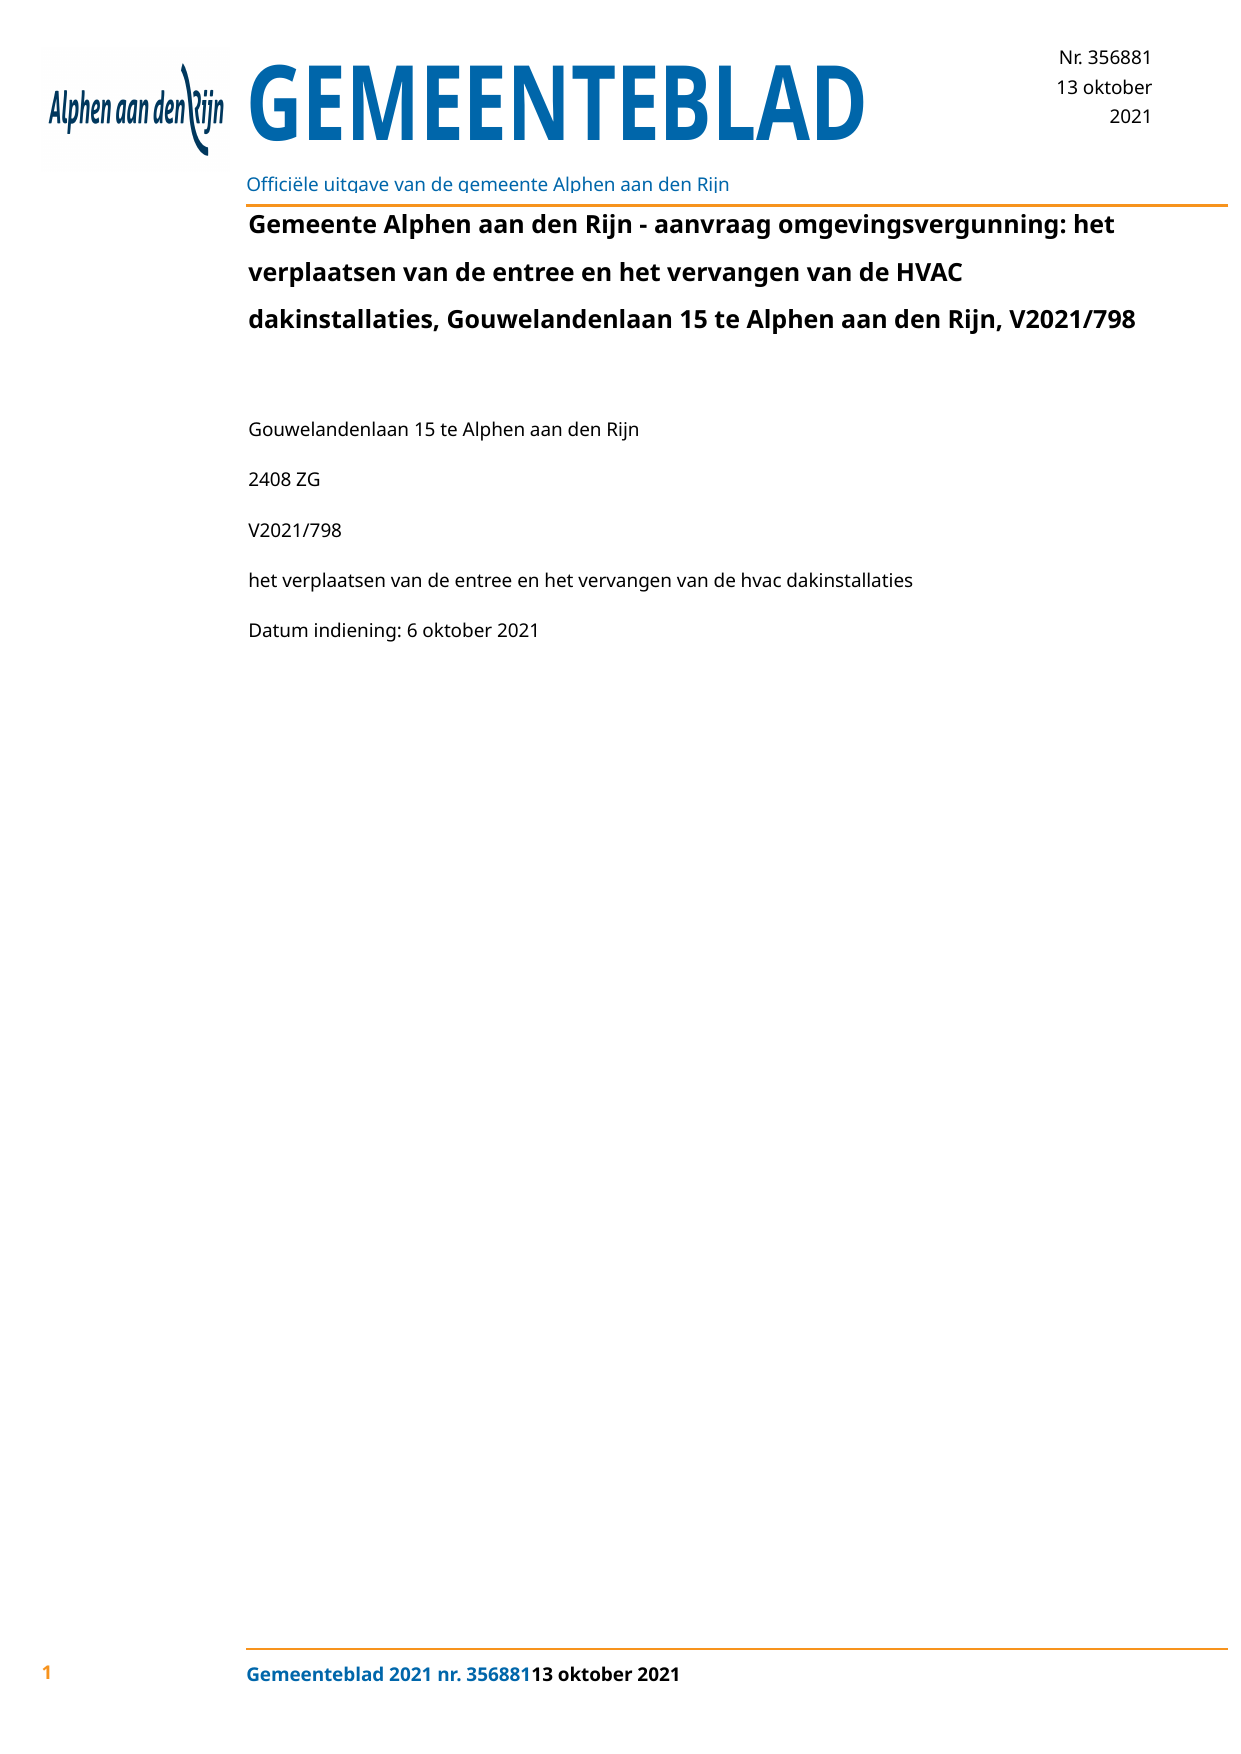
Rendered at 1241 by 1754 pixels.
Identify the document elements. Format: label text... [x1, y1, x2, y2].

text Gemeente Alphen aan den Rijn - aanvraag omgevingsvergunning: het verplaatsen van de entree en het vervangen van de HVAC dakinstallaties, Gouwelandenlaan 15 te Alphen aan den Rijn, V2021/798 [248, 207, 1152, 336]
text Datum indiening: 6 oktober 2021 [248, 618, 1152, 643]
text V2021/798 [248, 517, 1152, 542]
text Gouwelandenlaan 15 te Alphen aan den Rijn [248, 416, 1152, 442]
text het verplaatsen van de entree en het vervangen van de hvac dakinstallaties [248, 567, 1152, 593]
picture [41, 47, 231, 172]
text 2408 ZG [248, 466, 1152, 492]
